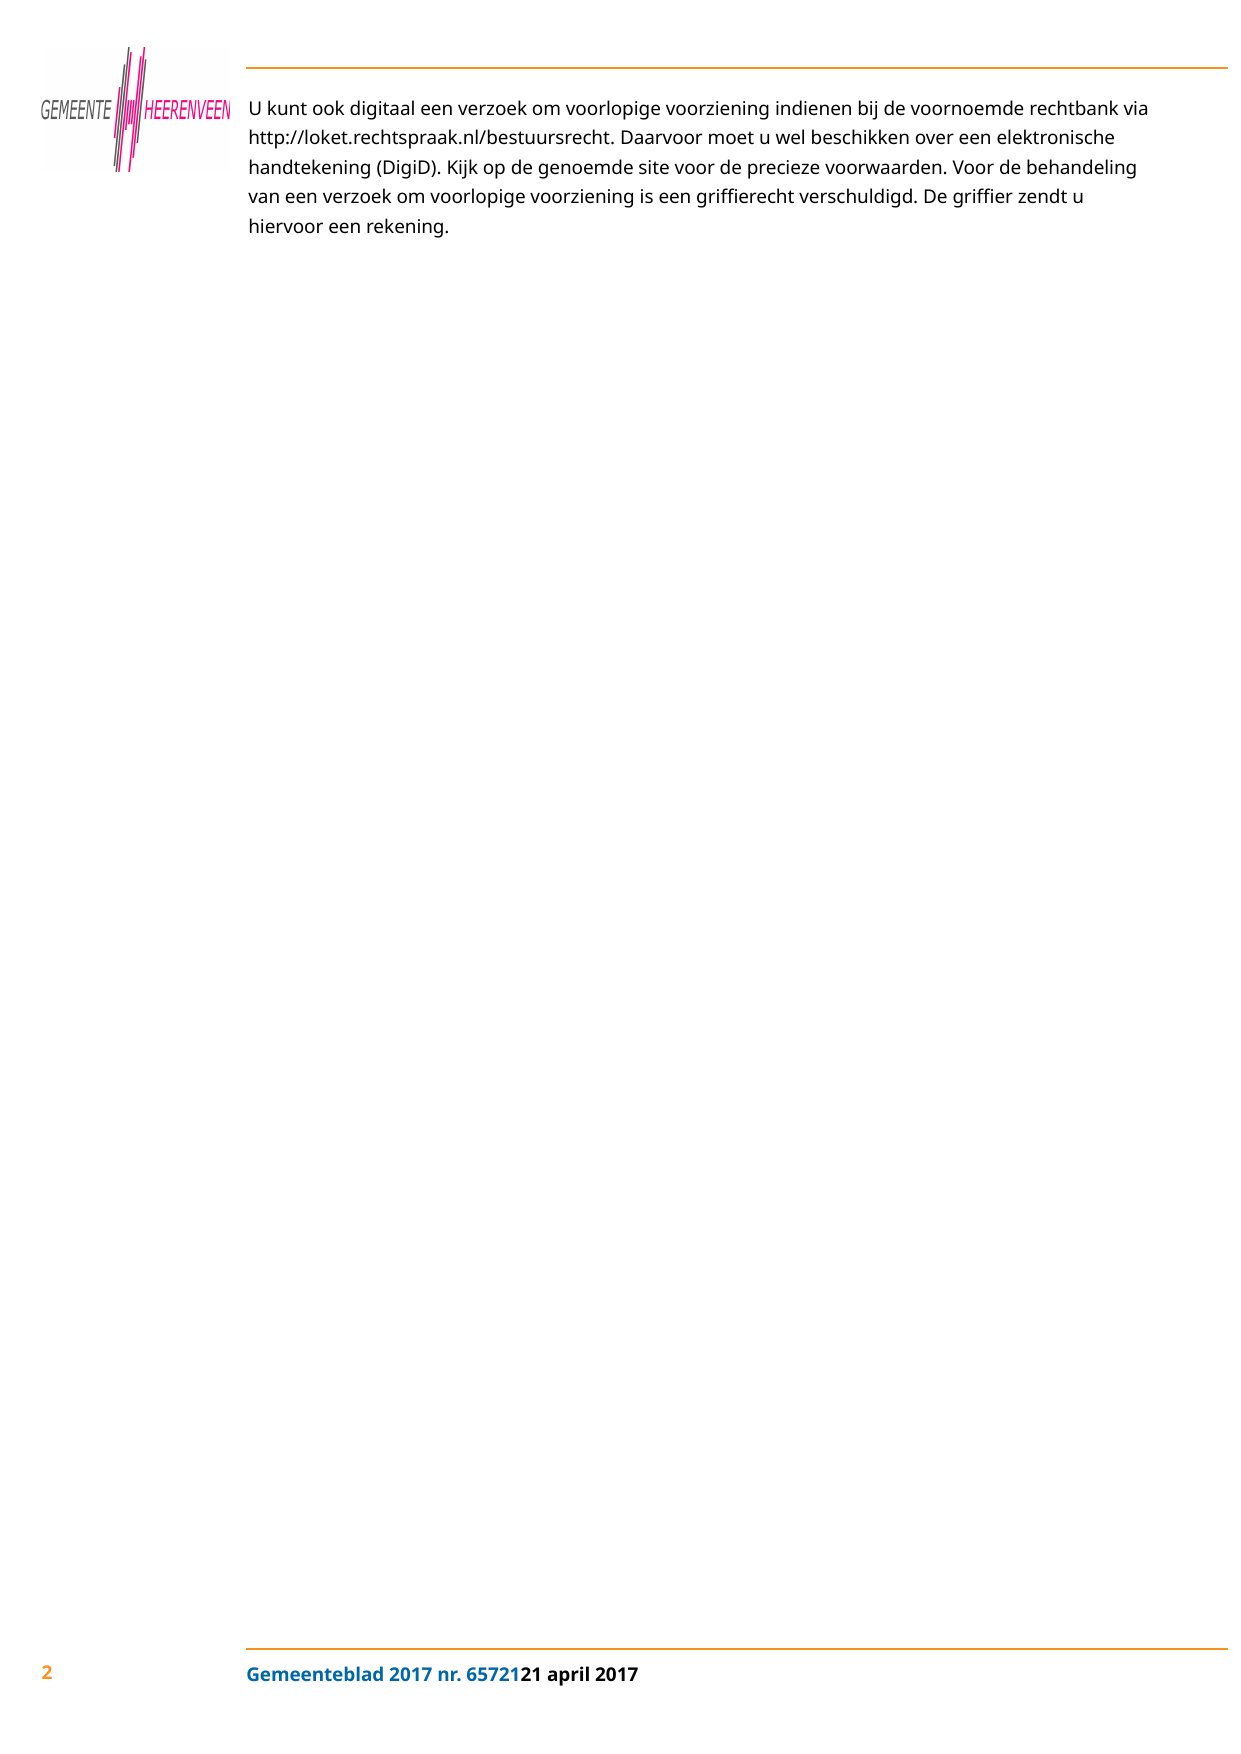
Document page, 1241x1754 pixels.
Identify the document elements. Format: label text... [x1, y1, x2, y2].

picture [41, 47, 231, 172]
text U kunt ook digitaal een verzoek om voorlopige voorziening indienen bij de voornoemde rechtbank via http://loket.rechtspraak.nl/bestuursrecht. Daarvoor moet u wel beschikken over een elektronische handtekening (DigiD). Kijk op de genoemde site voor de precieze voorwaarden. Voor de behandeling van een verzoek om voorlopige voorziening is een griffierecht verschuldigd. De griffier zendt u hiervoor een rekening. [248, 95, 1152, 239]
